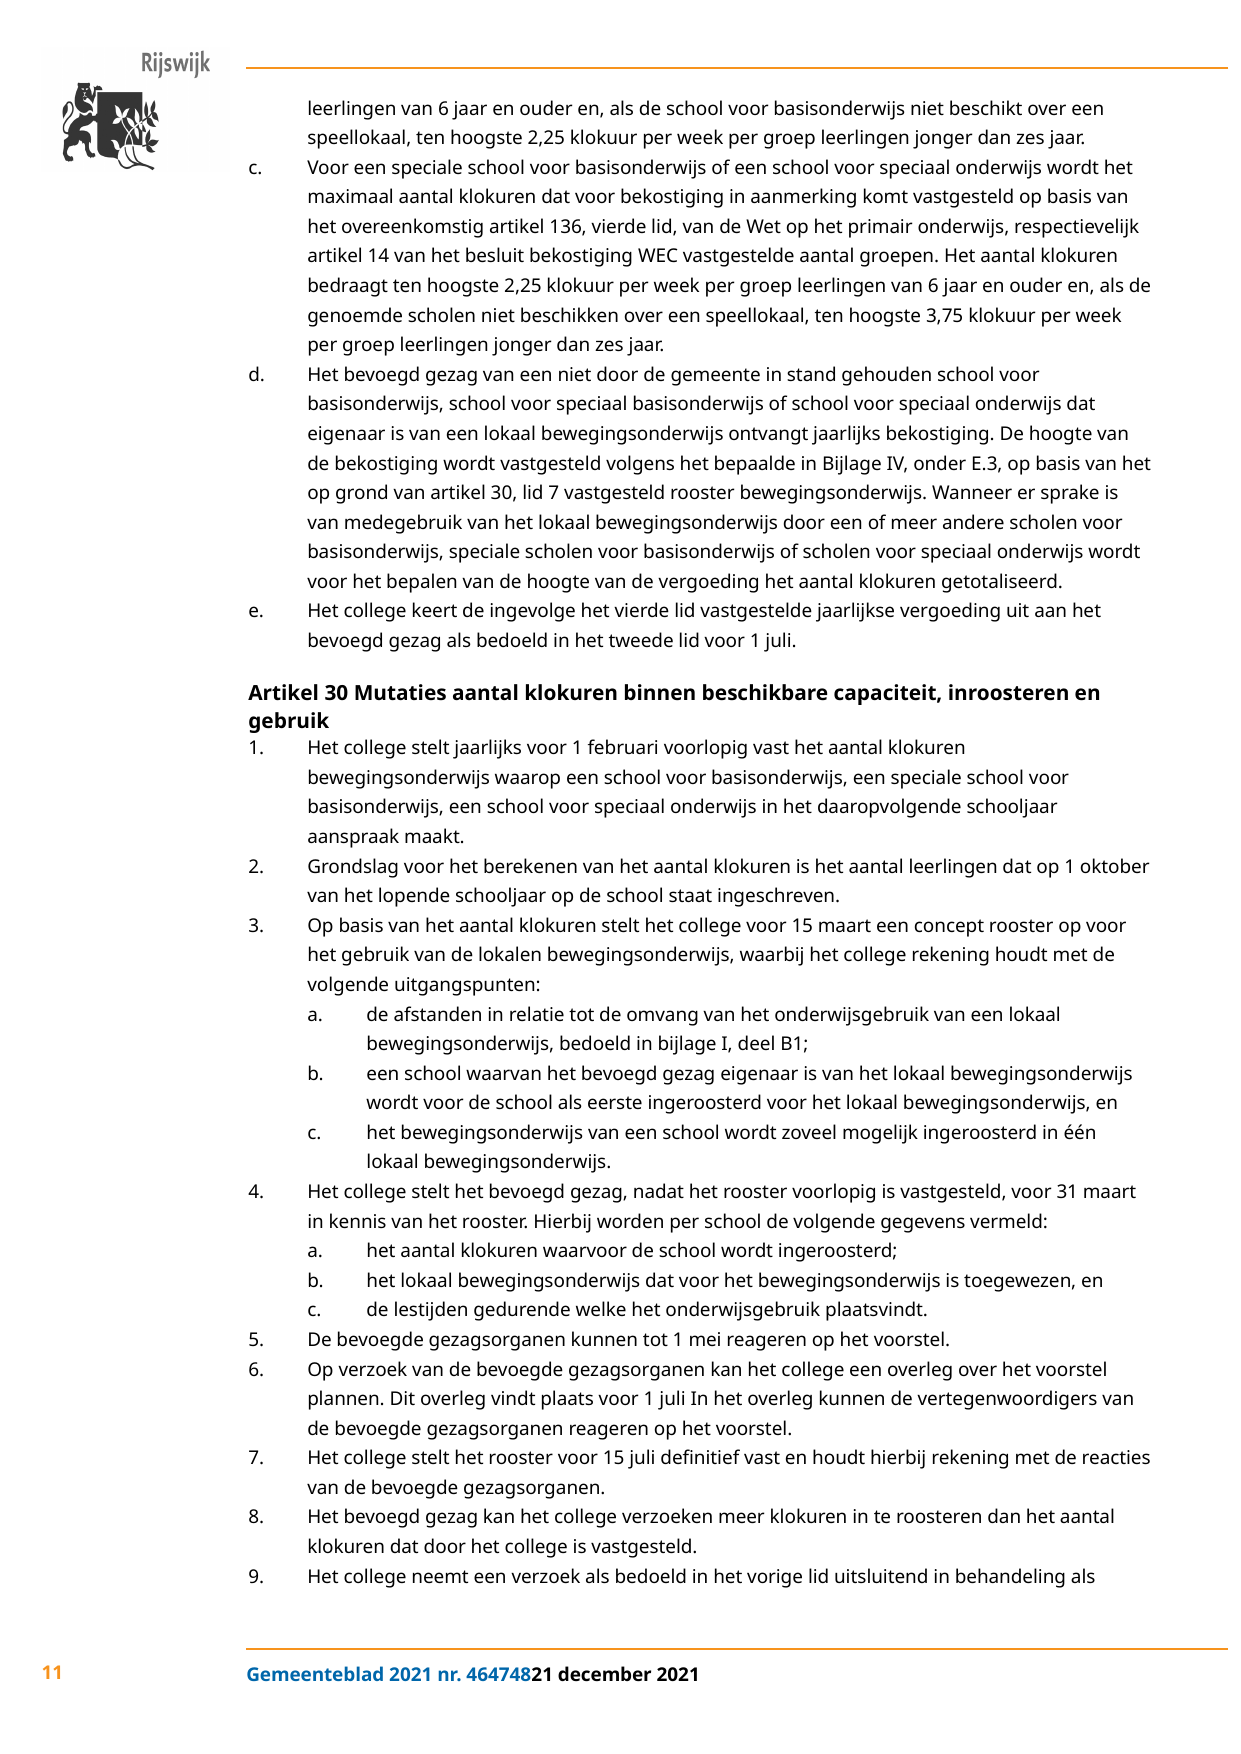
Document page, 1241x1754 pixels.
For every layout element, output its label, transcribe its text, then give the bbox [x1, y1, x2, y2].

list leerlingen van 6 jaar en ouder en, als de school voor basisonderwijs niet beschikt over een speellokaal, ten hoogste 2,25 klokuur per week per groep leerlingen jonger dan zes jaar. [248, 95, 1152, 150]
list de afstanden in relatie tot de omvang van het onderwijsgebruik van een lokaal bewegingsonderwijs, bedoeld in bijlage I, deel B1; [307, 1001, 1152, 1056]
list Op verzoek van de bevoegde gezagsorganen kan het college een overleg over het voorstel plannen. Dit overleg vindt plaats voor 1 juli In het overleg kunnen de vertegenwoordigers van de bevoegde gezagsorganen reageren op het voorstel. [248, 1356, 1152, 1441]
list Het college stelt het bevoegd gezag, nadat het rooster voorlopig is vastgesteld, voor 31 maart in kennis van het rooster. Hierbij worden per school de volgende gegevens vermeld: [248, 1178, 1152, 1234]
list Grondslag voor het berekenen van het aantal klokuren is het aantal leerlingen dat op 1 oktober van het lopende schooljaar op de school staat ingeschreven. [248, 853, 1152, 908]
list het lokaal bewegingsonderwijs dat voor het bewegingsonderwijs is toegewezen, en [307, 1267, 1152, 1293]
list Op basis van het aantal klokuren stelt het college voor 15 maart een concept rooster op voor het gebruik van de lokalen bewegingsonderwijs, waarbij het college rekening houdt met de volgende uitgangspunten: [248, 912, 1152, 997]
text Artikel 30 Mutaties aantal klokuren binnen beschikbare capaciteit, inroosteren en gebruik [248, 678, 1152, 734]
list Het bevoegd gezag kan het college verzoeken meer klokuren in te roosteren dan het aantal klokuren dat door het college is vastgesteld. [248, 1504, 1152, 1559]
list het bewegingsonderwijs van een school wordt zoveel mogelijk ingeroosterd in één lokaal bewegingsonderwijs. [307, 1119, 1152, 1174]
list het aantal klokuren waarvoor de school wordt ingeroosterd; [307, 1237, 1152, 1263]
list De bevoegde gezagsorganen kunnen tot 1 mei reageren op het voorstel. [248, 1326, 1152, 1352]
picture [41, 47, 231, 172]
list Het college keert de ingevolge het vierde lid vastgestelde jaarlijkse vergoeding uit aan het bevoegd gezag als bedoeld in het tweede lid voor 1 juli. [248, 598, 1152, 653]
list de lestijden gedurende welke het onderwijsgebruik plaatsvindt. [307, 1297, 1152, 1322]
list een school waarvan het bevoegd gezag eigenaar is van het lokaal bewegingsonderwijs wordt voor de school als eerste ingeroosterd voor het lokaal bewegingsonderwijs, en [307, 1060, 1152, 1115]
list Het college neemt een verzoek als bedoeld in het vorige lid uitsluitend in behandeling als [248, 1563, 1152, 1589]
list Voor een speciale school voor basisonderwijs of een school voor speciaal onderwijs wordt het maximaal aantal klokuren dat voor bekostiging in aanmerking komt vastgesteld op basis van het overeenkomstig artikel 136, vierde lid, van de Wet op het primair onderwijs, respectievelijk artikel 14 van het besluit bekostiging WEC vastgestelde aantal groepen. Het aantal klokuren bedraagt ten hoogste 2,25 klokuur per week per groep leerlingen van 6 jaar en ouder en, als de genoemde scholen niet beschikken over een speellokaal, ten hoogste 3,75 klokuur per week per groep leerlingen jonger dan zes jaar. [248, 154, 1152, 357]
list Het college stelt het rooster voor 15 juli definitief vast en houdt hierbij rekening met de reacties van de bevoegde gezagsorganen. [248, 1444, 1152, 1500]
list Het bevoegd gezag van een niet door de gemeente in stand gehouden school voor basisonderwijs, school voor speciaal basisonderwijs of school voor speciaal onderwijs dat eigenaar is van een lokaal bewegingsonderwijs ontvangt jaarlijks bekostiging. De hoogte van de bekostiging wordt vastgesteld volgens het bepaalde in Bijlage IV, onder E.3, op basis van het op grond van artikel 30, lid 7 vastgesteld rooster bewegingsonderwijs. Wanneer er sprake is van medegebruik van het lokaal bewegingsonderwijs door een of meer andere scholen voor basisonderwijs, speciale scholen voor basisonderwijs of scholen voor speciaal onderwijs wordt voor het bepalen van de hoogte van de vergoeding het aantal klokuren getotaliseerd. [248, 361, 1152, 594]
list Het college stelt jaarlijks voor 1 februari voorlopig vast het aantal klokuren bewegingsonderwijs waarop een school voor basisonderwijs, een speciale school voor basisonderwijs, een school voor speciaal onderwijs in het daaropvolgende schooljaar aanspraak maakt. [248, 734, 1152, 849]
